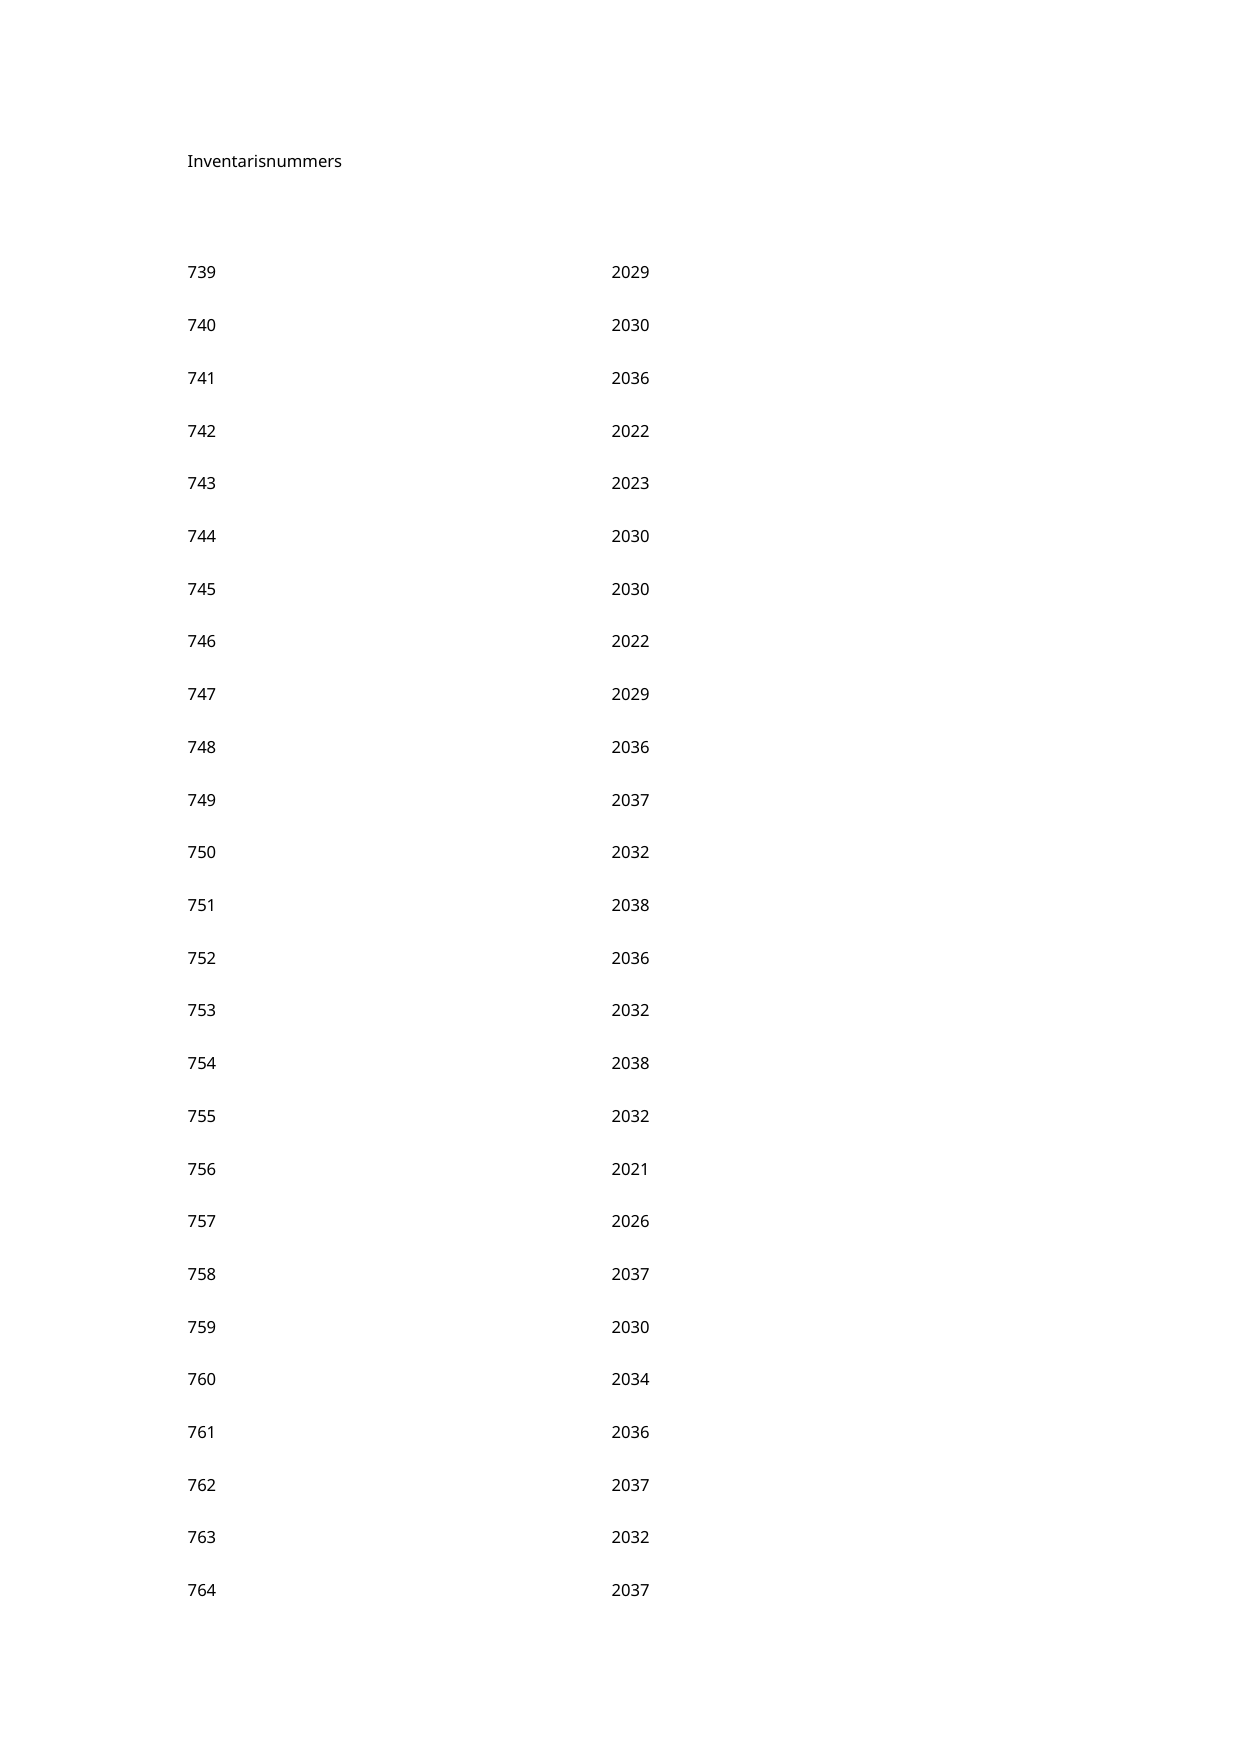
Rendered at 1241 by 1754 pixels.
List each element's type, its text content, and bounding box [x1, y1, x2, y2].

table_cell 755 [188, 1105, 611, 1157]
table_cell 744 [188, 525, 611, 577]
table_cell 756 [188, 1157, 611, 1210]
table_cell 2032 [611, 1105, 1053, 1157]
table_cell 2030 [611, 578, 1053, 630]
table_cell 2022 [611, 630, 1053, 683]
table_cell 740 [188, 314, 611, 367]
table_cell 2021 [611, 1157, 1053, 1210]
table_cell 2022 [611, 419, 1053, 472]
table_cell 757 [188, 1210, 611, 1263]
table_cell 2029 [611, 683, 1053, 736]
table_cell 760 [188, 1368, 611, 1421]
table_cell 750 [188, 841, 611, 894]
table_cell 2036 [611, 367, 1053, 419]
table_cell 764 [188, 1579, 611, 1602]
table_cell [611, 209, 1053, 261]
table_cell 745 [188, 578, 611, 630]
table_cell 761 [188, 1421, 611, 1473]
table_cell 754 [188, 1052, 611, 1104]
table_cell 758 [188, 1263, 611, 1315]
table_cell 749 [188, 788, 611, 841]
table_cell 2036 [611, 946, 1053, 999]
table_cell 751 [188, 894, 611, 946]
table_cell 741 [188, 367, 611, 419]
table_cell 2030 [611, 1315, 1053, 1368]
table_header Inventarisnummers [188, 150, 611, 208]
table_cell 743 [188, 472, 611, 525]
table_cell 759 [188, 1315, 611, 1368]
table_cell 2023 [611, 472, 1053, 525]
table_cell 762 [188, 1474, 611, 1526]
table_cell 2034 [611, 1368, 1053, 1421]
table_cell 2032 [611, 999, 1053, 1052]
table_cell 2029 [611, 261, 1053, 314]
table_cell 2038 [611, 894, 1053, 946]
table_cell 747 [188, 683, 611, 736]
table_cell 2037 [611, 1474, 1053, 1526]
table_cell 2026 [611, 1210, 1053, 1263]
table_cell 763 [188, 1526, 611, 1579]
table_cell 2037 [611, 788, 1053, 841]
table_cell 2032 [611, 1526, 1053, 1579]
table_cell 2030 [611, 525, 1053, 577]
table_cell 2037 [611, 1263, 1053, 1315]
table_cell 753 [188, 999, 611, 1052]
table_cell 2038 [611, 1052, 1053, 1104]
table_cell 748 [188, 736, 611, 788]
table_cell 2032 [611, 841, 1053, 894]
table_cell 746 [188, 630, 611, 683]
table_cell [188, 209, 611, 261]
table_cell 752 [188, 946, 611, 999]
table_cell 2030 [611, 314, 1053, 367]
table_cell 2036 [611, 1421, 1053, 1473]
table_cell 2036 [611, 736, 1053, 788]
table_cell 739 [188, 261, 611, 314]
table_cell 742 [188, 419, 611, 472]
table_cell 2037 [611, 1579, 1053, 1602]
table_header [611, 150, 1053, 208]
